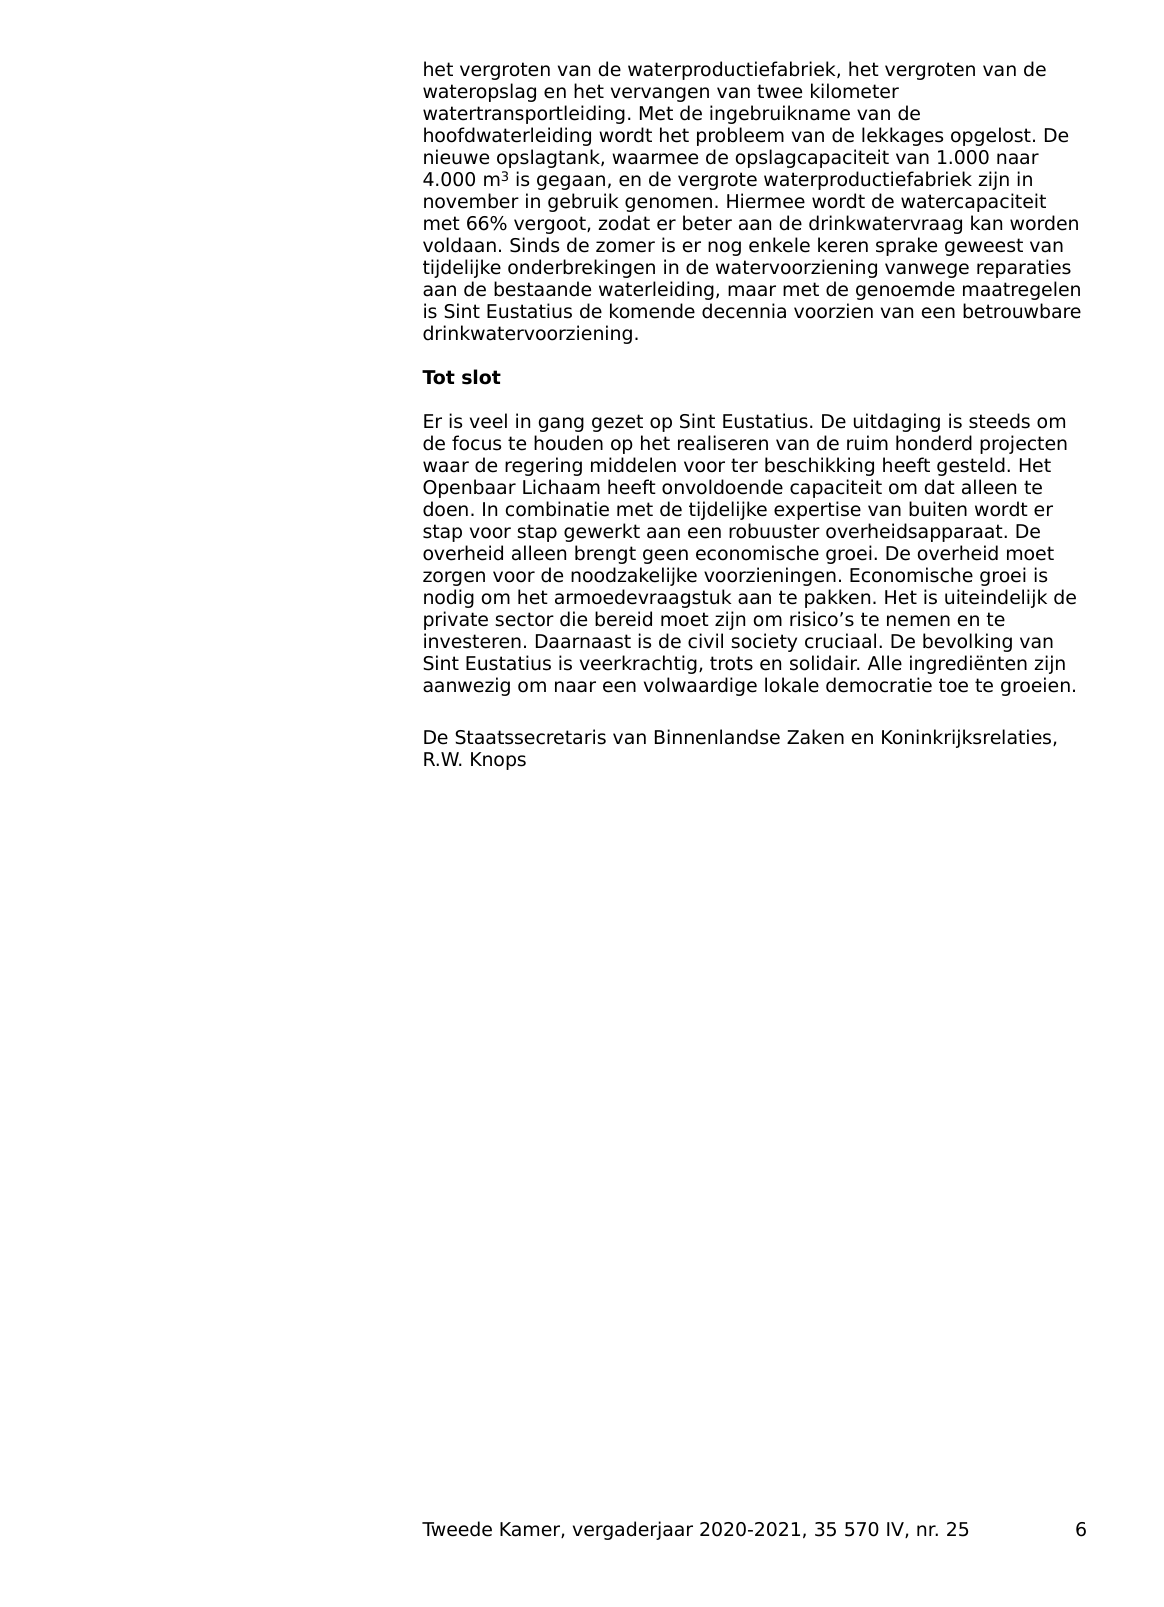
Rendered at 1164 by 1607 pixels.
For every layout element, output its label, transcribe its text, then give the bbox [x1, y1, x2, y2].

subtitle Tot slot [422, 367, 1087, 389]
text De Staatssecretaris van Binnenlandse Zaken en Koninkrijksrelaties, R.W. Knops [422, 727, 1087, 771]
text Er is veel in gang gezet op Sint Eustatius. De uitdaging is steeds om de focus te houden op het realiseren van de ruim honderd projecten waar de regering middelen voor ter beschikking heeft gesteld. Het Openbaar Lichaam heeft onvoldoende capaciteit om dat alleen te doen. In combinatie met de tijdelijke expertise van buiten wordt er stap voor stap gewerkt aan een robuuster overheidsapparaat. De overheid alleen brengt geen economische groei. De overheid moet zorgen voor de noodzakelijke voorzieningen. Economische groei is nodig om het armoedevraagstuk aan te pakken. Het is uiteindelijk de private sector die bereid moet zijn om risico’s te nemen en te investeren. Daarnaast is de civil society cruciaal. De bevolking van Sint Eustatius is veerkrachtig, trots en solidair. Alle ingrediënten zijn aanwezig om naar een volwaardige lokale democratie toe te groeien. [422, 411, 1087, 697]
text het vergroten van de waterproductiefabriek, het vergroten van de wateropslag en het vervangen van twee kilometer watertransportleiding. Met de ingebruikname van de hoofdwaterleiding wordt het probleem van de lekkages opgelost. De nieuwe opslagtank, waarmee de opslagcapaciteit van 1.000 naar 4.000 m3 is gegaan, en de vergrote waterproductiefabriek zijn in november in gebruik genomen. Hiermee wordt de watercapaciteit met 66% vergoot, zodat er beter aan de drinkwatervraag kan worden voldaan. Sinds de zomer is er nog enkele keren sprake geweest van tijdelijke onderbrekingen in de watervoorziening vanwege reparaties aan de bestaande waterleiding, maar met de genoemde maatregelen is Sint Eustatius de komende decennia voorzien van een betrouwbare drinkwatervoorziening. [422, 59, 1087, 345]
